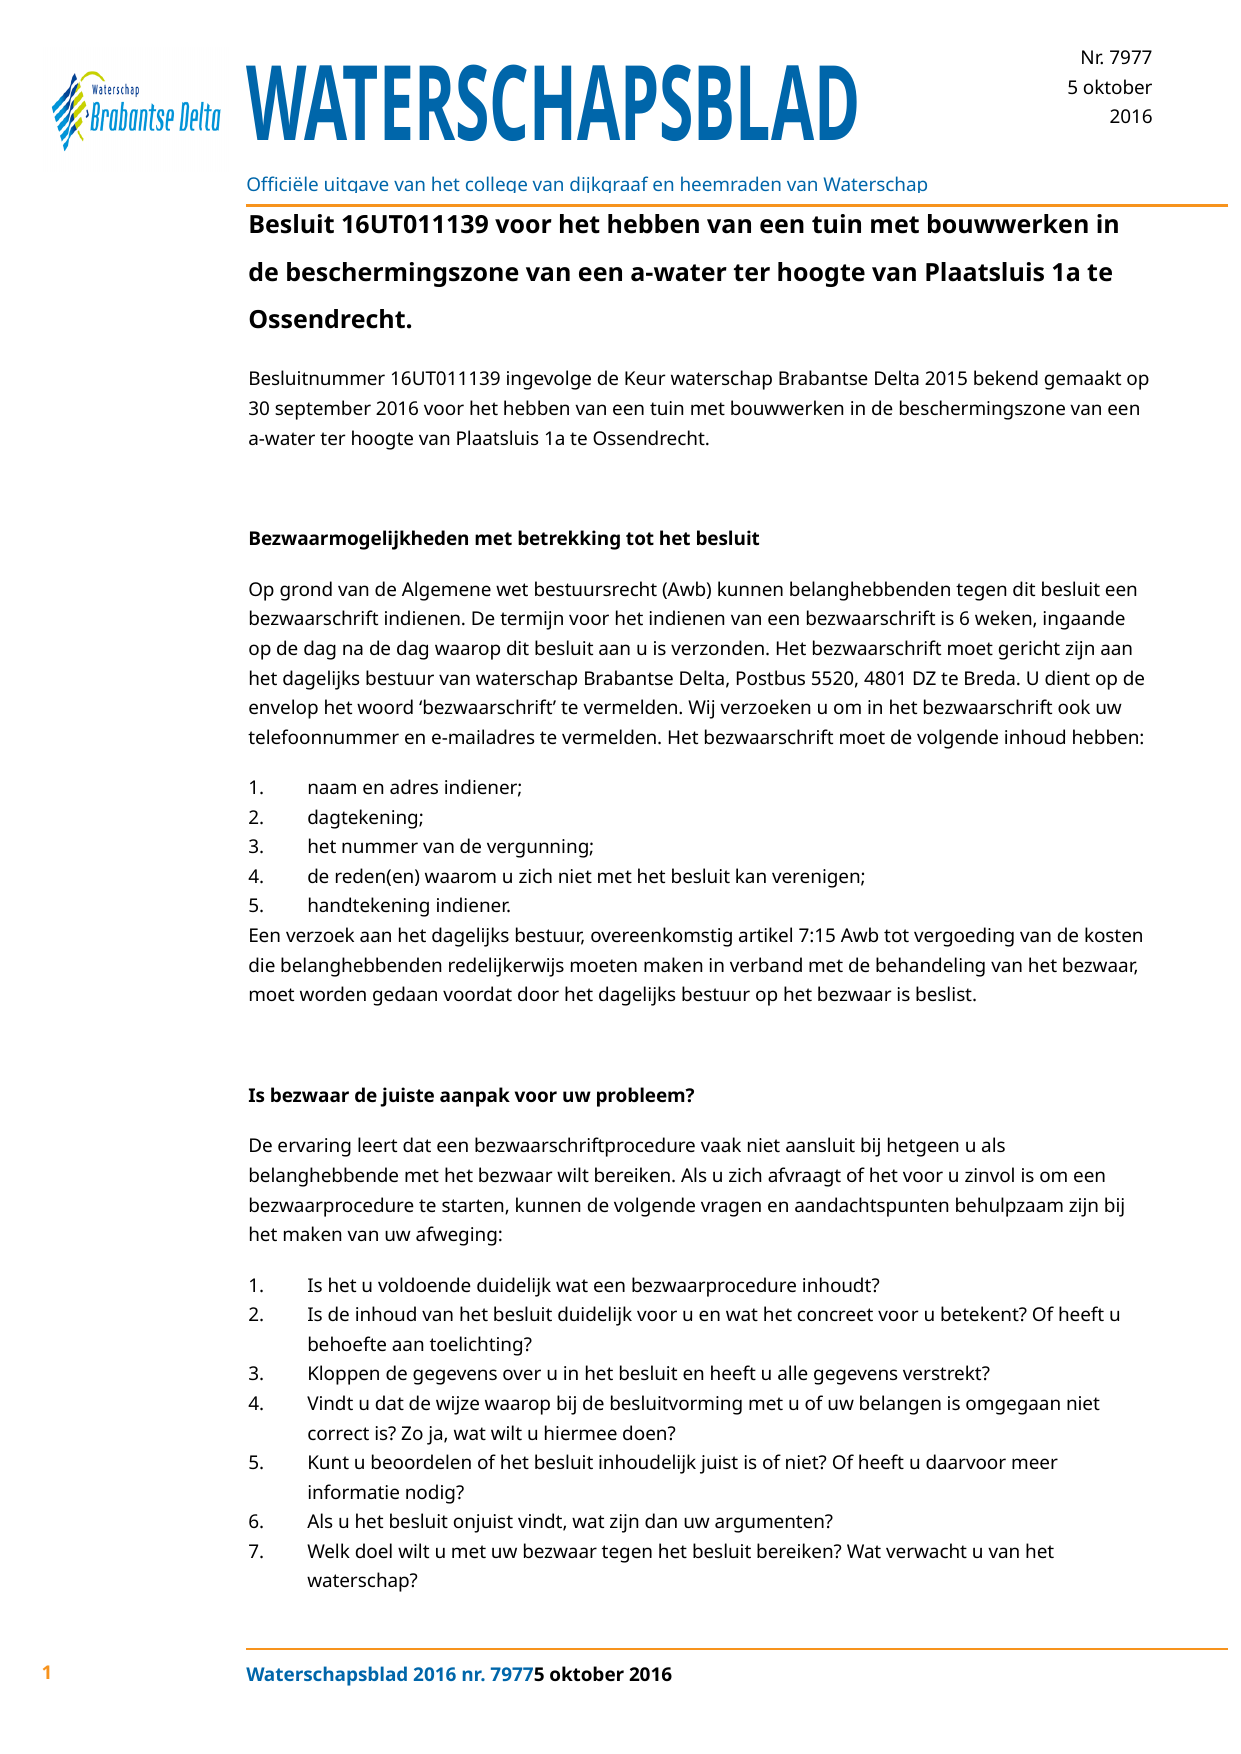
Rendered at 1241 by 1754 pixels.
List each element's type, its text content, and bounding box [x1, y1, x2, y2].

list Als u het besluit onjuist vindt, wat zijn dan uw argumenten? [248, 1508, 1152, 1534]
list Is de inhoud van het besluit duidelijk voor u en wat het concreet voor u betekent? Of heeft u behoefte aan toelichting? [248, 1301, 1152, 1357]
list de reden(en) waarom u zich niet met het besluit kan verenigen; [248, 863, 1152, 889]
text Is bezwaar de juiste aanpak voor uw probleem? [248, 1082, 1152, 1108]
text Besluit 16UT011139 voor het hebben van een tuin met bouwwerken in de beschermingszone van een a-water ter hoogte van Plaatsluis 1a te Ossendrecht. [248, 207, 1152, 336]
list het nummer van de vergunning; [248, 833, 1152, 859]
list Is het u voldoende duidelijk wat een bezwaarprocedure inhoudt? [248, 1272, 1152, 1297]
text Besluitnummer 16UT011139 ingevolge de Keur waterschap Brabantse Delta 2015 bekend gemaakt op 30 september 2016 voor het hebben van een tuin met bouwwerken in de beschermingszone van een a-water ter hoogte van Plaatsluis 1a te Ossendrecht. [248, 366, 1152, 450]
list handtekening indiener. [248, 893, 1152, 918]
list Welk doel wilt u met uw bezwaar tegen het besluit bereiken? Wat verwacht u van het waterschap? [248, 1538, 1152, 1593]
list Kunt u beoordelen of het besluit inhoudelijk juist is of niet? Of heeft u daarvoor meer informatie nodig? [248, 1449, 1152, 1504]
text Een verzoek aan het dagelijks bestuur, overeenkomstig artikel 7:15 Awb tot vergoeding van de kosten die belanghebbenden redelijkerwijs moeten maken in verband met de behandeling van het bezwaar, moet worden gedaan voordat door het dagelijks bestuur op het bezwaar is beslist. [248, 922, 1152, 1007]
text Op grond van de Algemene wet bestuursrecht (Awb) kunnen belanghebbenden tegen dit besluit een bezwaarschrift indienen. De termijn voor het indienen van een bezwaarschrift is 6 weken, ingaande op de dag na de dag waarop dit besluit aan u is verzonden. Het bezwaarschrift moet gericht zijn aan het dagelijks bestuur van waterschap Brabantse Delta, Postbus 5520, 4801 DZ te Breda. U dient op de envelop het woord ‘bezwaarschrift’ te vermelden. Wij verzoeken u om in het bezwaarschrift ook uw telefoonnummer en e‑mailadres te vermelden. Het bezwaarschrift moet de volgende inhoud hebben: [248, 576, 1152, 749]
list dagtekening; [248, 804, 1152, 829]
text Bezwaarmogelijkheden met betrekking tot het besluit [248, 526, 1152, 551]
picture [41, 47, 231, 172]
list Vindt u dat de wijze waarop bij de besluitvorming met u of uw belangen is omgegaan niet correct is? Zo ja, wat wilt u hiermee doen? [248, 1390, 1152, 1445]
text De ervaring leert dat een bezwaarschriftprocedure vaak niet aansluit bij hetgeen u als belanghebbende met het bezwaar wilt bereiken. Als u zich afvraagt of het voor u zinvol is om een bezwaarprocedure te starten, kunnen de volgende vragen en aandachtspunten behulpzaam zijn bij het maken van uw afweging: [248, 1133, 1152, 1247]
list naam en adres indiener; [248, 774, 1152, 800]
list Kloppen de gegevens over u in het besluit en heeft u alle gegevens verstrekt? [248, 1361, 1152, 1386]
